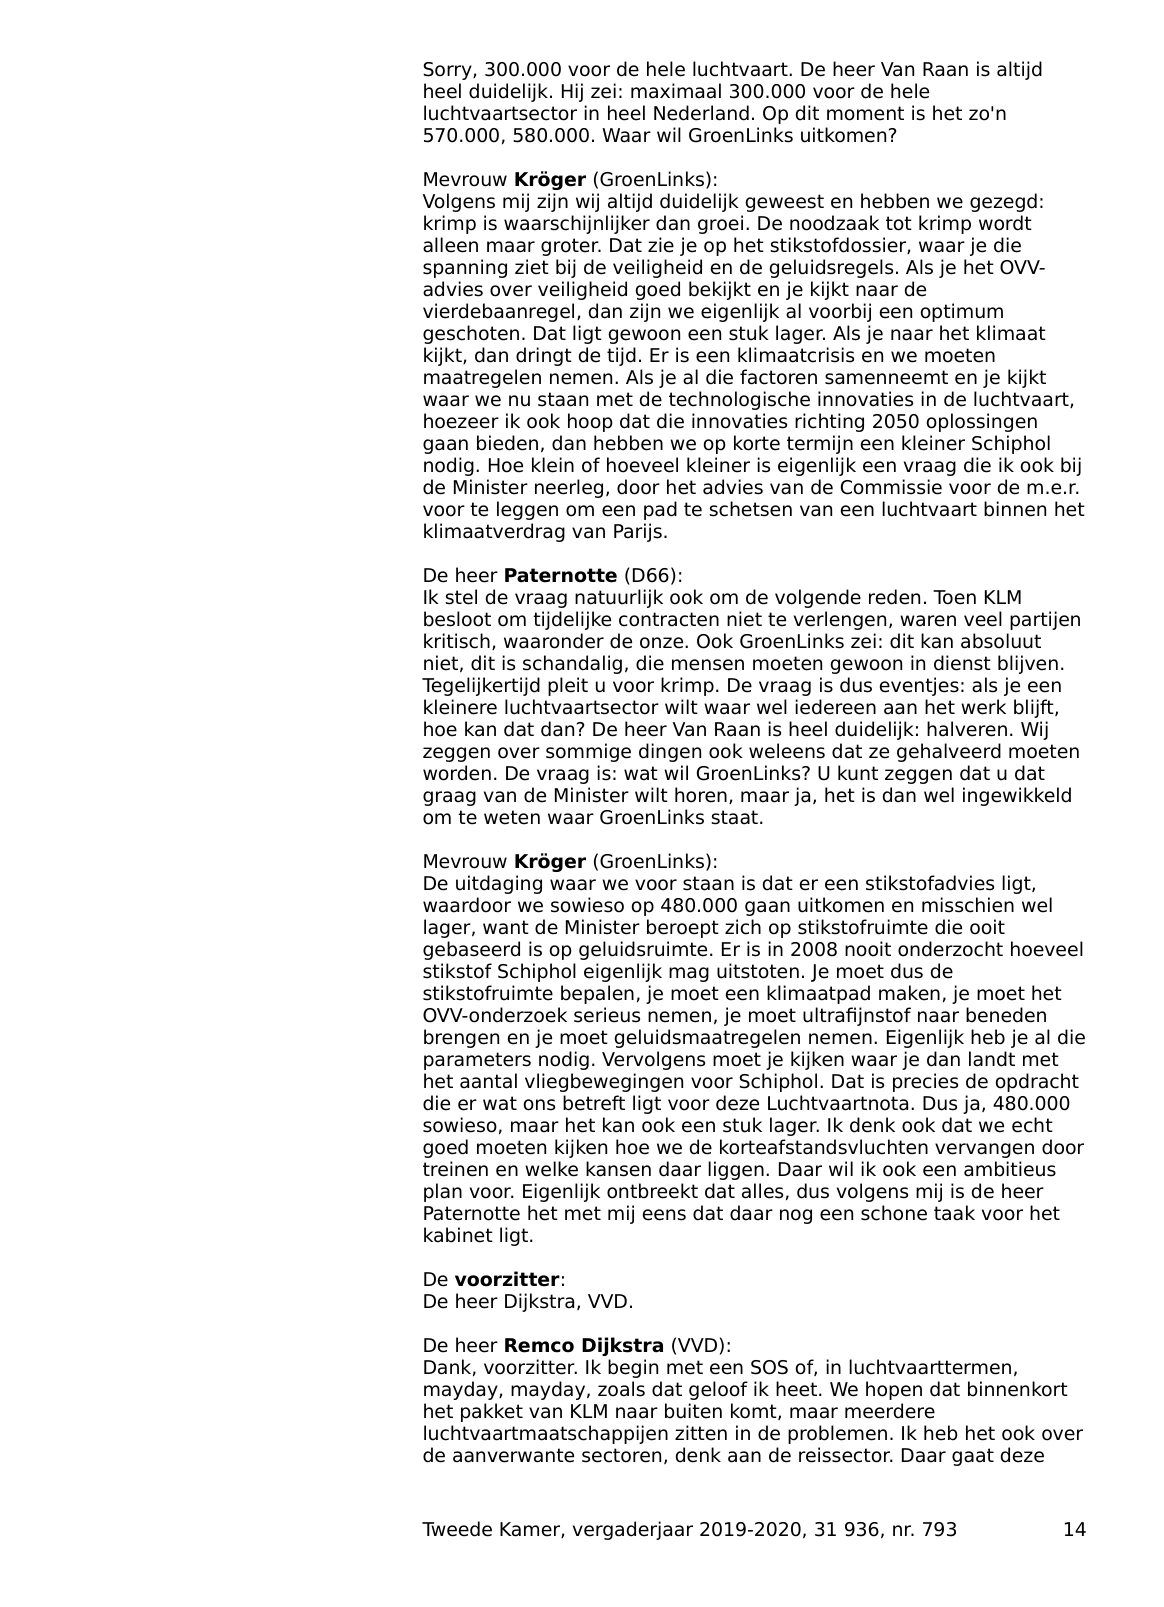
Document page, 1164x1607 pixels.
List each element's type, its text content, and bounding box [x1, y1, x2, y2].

text Mevrouw Kröger (GroenLinks): [422, 169, 1087, 191]
text Sorry, 300.000 voor de hele luchtvaart. De heer Van Raan is altijd heel duidelijk. Hij zei: maximaal 300.000 voor de hele luchtvaartsector in heel Nederland. Op dit moment is het zo'n 570.000, 580.000. Waar wil GroenLinks uitkomen? [422, 59, 1087, 147]
text De heer Paternotte (D66): [422, 565, 1087, 587]
text De heer Dijkstra, VVD. [422, 1291, 1087, 1313]
text De uitdaging waar we voor staan is dat er een stikstofadvies ligt, waardoor we sowieso op 480.000 gaan uitkomen en misschien wel lager, want de Minister beroept zich op stikstofruimte die ooit gebaseerd is op geluidsruimte. Er is in 2008 nooit onderzocht hoeveel stikstof Schiphol eigenlijk mag uitstoten. Je moet dus de stikstofruimte bepalen, je moet een klimaatpad maken, je moet het OVV-onderzoek serieus nemen, je moet ultrafijnstof naar beneden brengen en je moet geluidsmaatregelen nemen. Eigenlijk heb je al die parameters nodig. Vervolgens moet je kijken waar je dan landt met het aantal vliegbewegingen voor Schiphol. Dat is precies de opdracht die er wat ons betreft ligt voor deze Luchtvaartnota. Dus ja, 480.000 sowieso, maar het kan ook een stuk lager. Ik denk ook dat we echt goed moeten kijken hoe we de korteafstandsvluchten vervangen door treinen en welke kansen daar liggen. Daar wil ik ook een ambitieus plan voor. Eigenlijk ontbreekt dat alles, dus volgens mij is de heer Paternotte het met mij eens dat daar nog een schone taak voor het kabinet ligt. [422, 873, 1087, 1247]
text De voorzitter: [422, 1269, 1087, 1291]
text Dank, voorzitter. Ik begin met een SOS of, in luchtvaarttermen, mayday, mayday, zoals dat geloof ik heet. We hopen dat binnenkort het pakket van KLM naar buiten komt, maar meerdere luchtvaartmaatschappijen zitten in de problemen. Ik heb het ook over de aanverwante sectoren, denk aan de reissector. Daar gaat deze [422, 1357, 1087, 1467]
text Ik stel de vraag natuurlijk ook om de volgende reden. Toen KLM besloot om tijdelijke contracten niet te verlengen, waren veel partijen kritisch, waaronder de onze. Ook GroenLinks zei: dit kan absoluut niet, dit is schandalig, die mensen moeten gewoon in dienst blijven. Tegelijkertijd pleit u voor krimp. De vraag is dus eventjes: als je een kleinere luchtvaartsector wilt waar wel iedereen aan het werk blijft, hoe kan dat dan? De heer Van Raan is heel duidelijk: halveren. Wij zeggen over sommige dingen ook weleens dat ze gehalveerd moeten worden. De vraag is: wat wil GroenLinks? U kunt zeggen dat u dat graag van de Minister wilt horen, maar ja, het is dan wel ingewikkeld om te weten waar GroenLinks staat. [422, 587, 1087, 829]
text Mevrouw Kröger (GroenLinks): [422, 851, 1087, 873]
text Volgens mij zijn wij altijd duidelijk geweest en hebben we gezegd: krimp is waarschijnlijker dan groei. De noodzaak tot krimp wordt alleen maar groter. Dat zie je op het stikstofdossier, waar je die spanning ziet bij de veiligheid en de geluidsregels. Als je het OVV-advies over veiligheid goed bekijkt en je kijkt naar de vierdebaanregel, dan zijn we eigenlijk al voorbij een optimum geschoten. Dat ligt gewoon een stuk lager. Als je naar het klimaat kijkt, dan dringt de tijd. Er is een klimaatcrisis en we moeten maatregelen nemen. Als je al die factoren samenneemt en je kijkt waar we nu staan met de technologische innovaties in de luchtvaart, hoezeer ik ook hoop dat die innovaties richting 2050 oplossingen gaan bieden, dan hebben we op korte termijn een kleiner Schiphol nodig. Hoe klein of hoeveel kleiner is eigenlijk een vraag die ik ook bij de Minister neerleg, door het advies van de Commissie voor de m.e.r. voor te leggen om een pad te schetsen van een luchtvaart binnen het klimaatverdrag van Parijs. [422, 191, 1087, 543]
text De heer Remco Dijkstra (VVD): [422, 1335, 1087, 1357]
